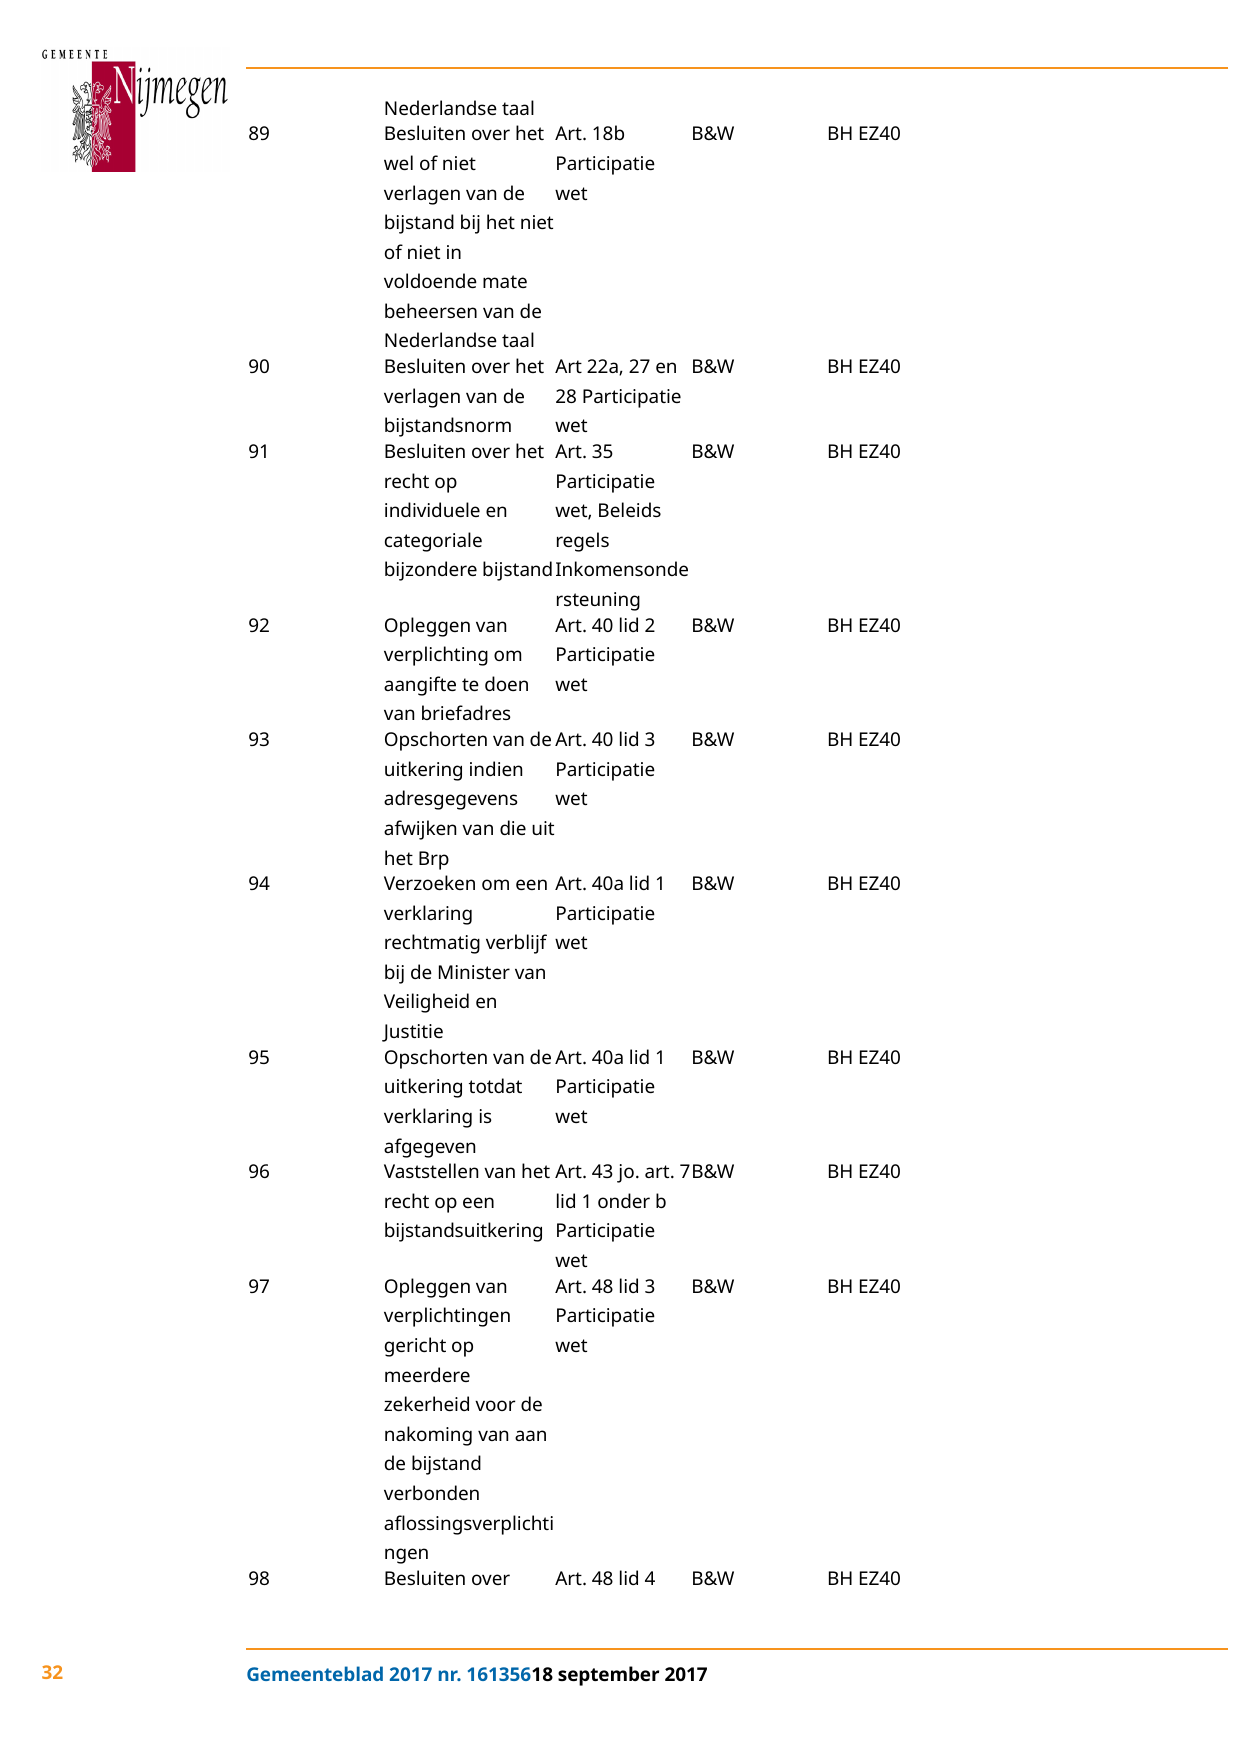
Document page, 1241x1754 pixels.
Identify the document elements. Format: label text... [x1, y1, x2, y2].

table_cell [963, 612, 1152, 726]
table_cell Opleggen van verplichting om aangifte te doen van briefadres [384, 612, 555, 726]
table_cell [827, 95, 963, 121]
table_cell Nederlandse taal [384, 95, 555, 121]
table_cell Besluiten over het recht op individuele en categoriale bijzondere bijstand [384, 438, 555, 612]
table_cell BH EZ40 [827, 121, 963, 353]
table_cell B&W [691, 870, 827, 1044]
table_cell 92 [248, 612, 384, 726]
table_cell Art. 40 lid 3 Participatie wet [555, 726, 691, 870]
table_cell Besluiten over [384, 1565, 555, 1591]
table_cell [555, 95, 691, 121]
table_cell BH EZ40 [827, 1273, 963, 1565]
table_cell Art. 48 lid 3 Participatie wet [555, 1273, 691, 1565]
table_cell [248, 95, 384, 121]
table_cell Art. 35 Participatie wet, Beleids regels Inkomensondersteuning [555, 438, 691, 612]
table_cell B&W [691, 612, 827, 726]
table_cell Vaststellen van het recht op een bijstandsuitkering [384, 1159, 555, 1273]
table_cell BH EZ40 [827, 1565, 963, 1591]
table_cell 89 [248, 121, 384, 353]
table_cell BH EZ40 [827, 870, 963, 1044]
table_cell BH EZ40 [827, 726, 963, 870]
table_cell [963, 1565, 1152, 1591]
table_cell 97 [248, 1273, 384, 1565]
table_cell BH EZ40 [827, 612, 963, 726]
table_cell 94 [248, 870, 384, 1044]
table_cell 93 [248, 726, 384, 870]
table_cell BH EZ40 [827, 1159, 963, 1273]
table_cell B&W [691, 1159, 827, 1273]
table_cell [963, 726, 1152, 870]
table_cell Art. 43 jo. art. 7 lid 1 onder b Participatie wet [555, 1159, 691, 1273]
table_cell Opschorten van de uitkering totdat verklaring is afgegeven [384, 1044, 555, 1158]
table_cell 90 [248, 353, 384, 438]
table_cell Art. 18b Participatie wet [555, 121, 691, 353]
table_cell B&W [691, 353, 827, 438]
table_cell B&W [691, 1565, 827, 1591]
table_cell B&W [691, 438, 827, 612]
table_cell [963, 1273, 1152, 1565]
table_cell BH EZ40 [827, 353, 963, 438]
table_cell [691, 95, 827, 121]
table_cell Opleggen van verplichtingen gericht op meerdere zekerheid voor de nakoming van aan de bijstand verbonden aflossingsverplichtingen [384, 1273, 555, 1565]
table_cell B&W [691, 1044, 827, 1158]
table_cell Besluiten over het verlagen van de bijstandsnorm [384, 353, 555, 438]
table_cell B&W [691, 1273, 827, 1565]
picture [41, 47, 231, 172]
table_cell Art. 40 lid 2 Participatie wet [555, 612, 691, 726]
table_cell 98 [248, 1565, 384, 1591]
table_cell [963, 1159, 1152, 1273]
table_cell BH EZ40 [827, 1044, 963, 1158]
table_cell 96 [248, 1159, 384, 1273]
table_cell B&W [691, 121, 827, 353]
table_cell Art. 40a lid 1 Participatie wet [555, 1044, 691, 1158]
table_cell Verzoeken om een verklaring rechtmatig verblijf bij de Minister van Veiligheid en Justitie [384, 870, 555, 1044]
table_cell Art 22a, 27 en 28 Participatie wet [555, 353, 691, 438]
table_cell [963, 121, 1152, 353]
table_cell [963, 353, 1152, 438]
table_cell Art. 48 lid 4 [555, 1565, 691, 1591]
table_cell B&W [691, 726, 827, 870]
table_cell Besluiten over het wel of niet verlagen van de bijstand bij het niet of niet in voldoende mate beheersen van de Nederlandse taal [384, 121, 555, 353]
table_cell [963, 1044, 1152, 1158]
table_cell [963, 438, 1152, 612]
table_cell 91 [248, 438, 384, 612]
table_cell [963, 870, 1152, 1044]
table_cell [963, 95, 1152, 121]
table_cell BH EZ40 [827, 438, 963, 612]
table_cell Opschorten van de uitkering indien adresgegevens afwijken van die uit het Brp [384, 726, 555, 870]
table_cell 95 [248, 1044, 384, 1158]
table_cell Art. 40a lid 1 Participatie wet [555, 870, 691, 1044]
